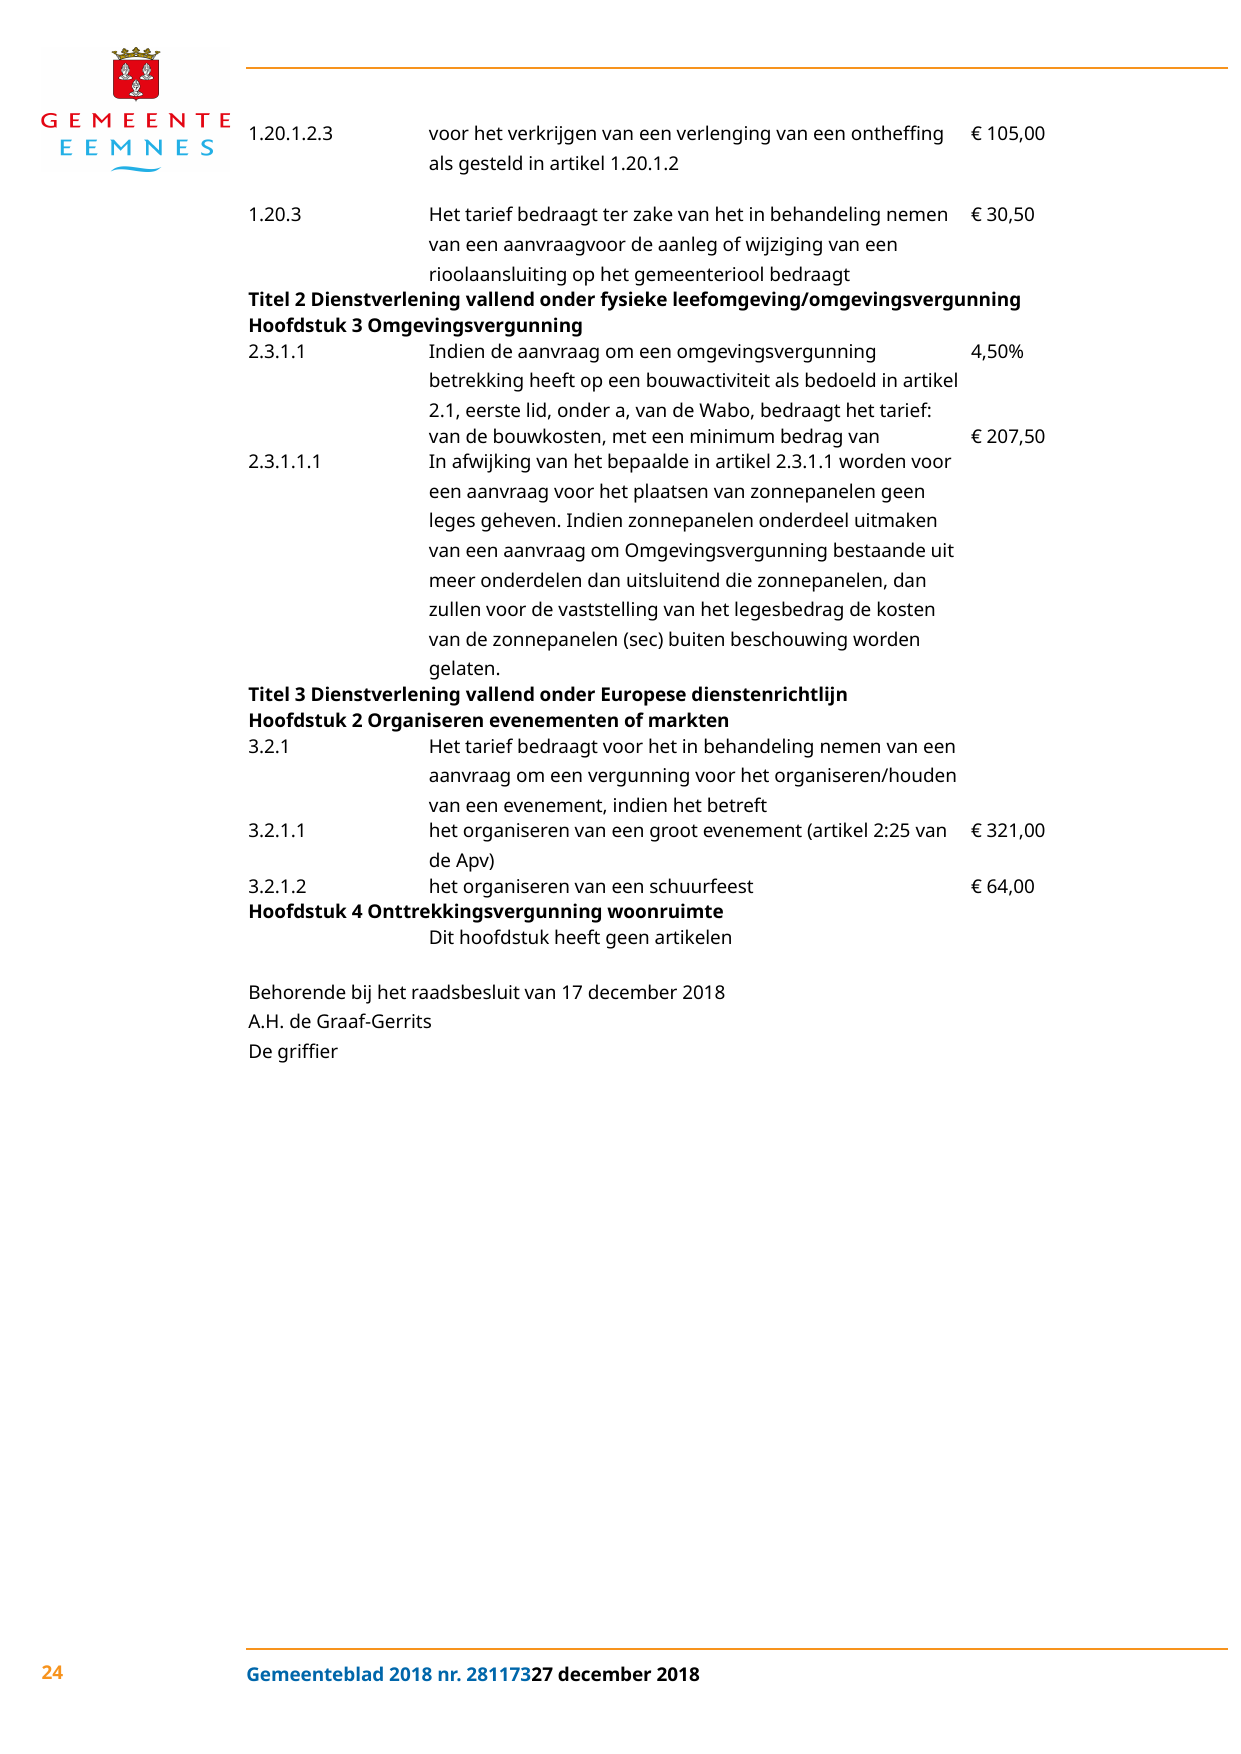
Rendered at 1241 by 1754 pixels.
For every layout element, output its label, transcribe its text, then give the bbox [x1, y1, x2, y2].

table_cell [248, 950, 429, 976]
table_cell 1.20.1.2.3 [248, 121, 429, 176]
table_cell [248, 176, 429, 202]
table_cell Het tarief bedraagt voor het in behandeling nemen van een aanvraag om een vergunning voor het organiseren/houden van een evenement, indien het betreft [429, 733, 971, 818]
table_cell het organiseren van een groot evenement (artikel 2:25 van de Apv) [429, 818, 971, 873]
text De griffier [248, 1038, 1152, 1064]
table_cell 2.3.1.1 [248, 338, 429, 423]
table_cell van de bouwkosten, met een minimum bedrag van [429, 423, 971, 448]
table_cell [248, 423, 429, 448]
text Behorende bij het raadsbesluit van 17 december 2018 [248, 979, 1152, 1005]
table_cell € 30,50 [971, 202, 1152, 286]
table_cell Hoofdstuk 3 Omgevingsvergunning [248, 312, 1152, 338]
table_cell € 105,00 [971, 121, 1152, 176]
table_cell [248, 95, 429, 121]
table_cell voor het verkrijgen van een verlenging van een ontheffing als gesteld in artikel 1.20.1.2 [429, 121, 971, 176]
table_cell 3.2.1 [248, 733, 429, 818]
table_cell In afwijking van het bepaalde in artikel 2.3.1.1 worden voor een aanvraag voor het plaatsen van zonnepanelen geen leges geheven. Indien zonnepanelen onderdeel uitmaken van een aanvraag om Omgevingsvergunning bestaande uit meer onderdelen dan uitsluitend die zonnepanelen, dan zullen voor de vaststelling van het legesbedrag de kosten van de zonnepanelen (sec) buiten beschouwing worden gelaten. [429, 449, 971, 681]
table_cell Hoofdstuk 4 Onttrekkingsvergunning woonruimte [248, 899, 1152, 924]
table_cell [971, 176, 1152, 202]
table_cell [429, 176, 971, 202]
table_cell Indien de aanvraag om een omgevingsvergunning betrekking heeft op een bouwactiviteit als bedoeld in artikel 2.1, eerste lid, onder a, van de Wabo, bedraagt het tarief: [429, 338, 971, 423]
table_cell [971, 95, 1152, 121]
table_cell [429, 950, 971, 976]
table_cell [971, 925, 1152, 950]
table_cell Dit hoofdstuk heeft geen artikelen [429, 925, 971, 950]
table_cell 3.2.1.1 [248, 818, 429, 873]
table_cell € 321,00 [971, 818, 1152, 873]
table_cell 3.2.1.2 [248, 873, 429, 899]
table_cell [971, 733, 1152, 818]
table_cell Hoofdstuk 2 Organiseren evenementen of markten [248, 707, 1152, 733]
table_cell 4,50% [971, 338, 1152, 423]
table_cell 2.3.1.1.1 [248, 449, 429, 681]
table_cell [248, 925, 429, 950]
table_cell € 64,00 [971, 873, 1152, 899]
table_cell Het tarief bedraagt ter zake van het in behandeling nemen van een aanvraagvoor de aanleg of wijziging van een rioolaansluiting op het gemeenteriool bedraagt [429, 202, 971, 286]
table_cell Titel 2 Dienstverlening vallend onder fysieke leefomgeving/omgevingsvergunning [248, 286, 1152, 312]
table_cell [971, 950, 1152, 976]
table_cell [429, 95, 971, 121]
text A.H. de Graaf-Gerrits [248, 1009, 1152, 1034]
picture [41, 47, 231, 172]
table_cell 1.20.3 [248, 202, 429, 286]
table_cell € 207,50 [971, 423, 1152, 448]
table_cell het organiseren van een schuurfeest [429, 873, 971, 899]
table_cell Titel 3 Dienstverlening vallend onder Europese dienstenrichtlijn [248, 681, 1152, 707]
table_cell [971, 449, 1152, 681]
